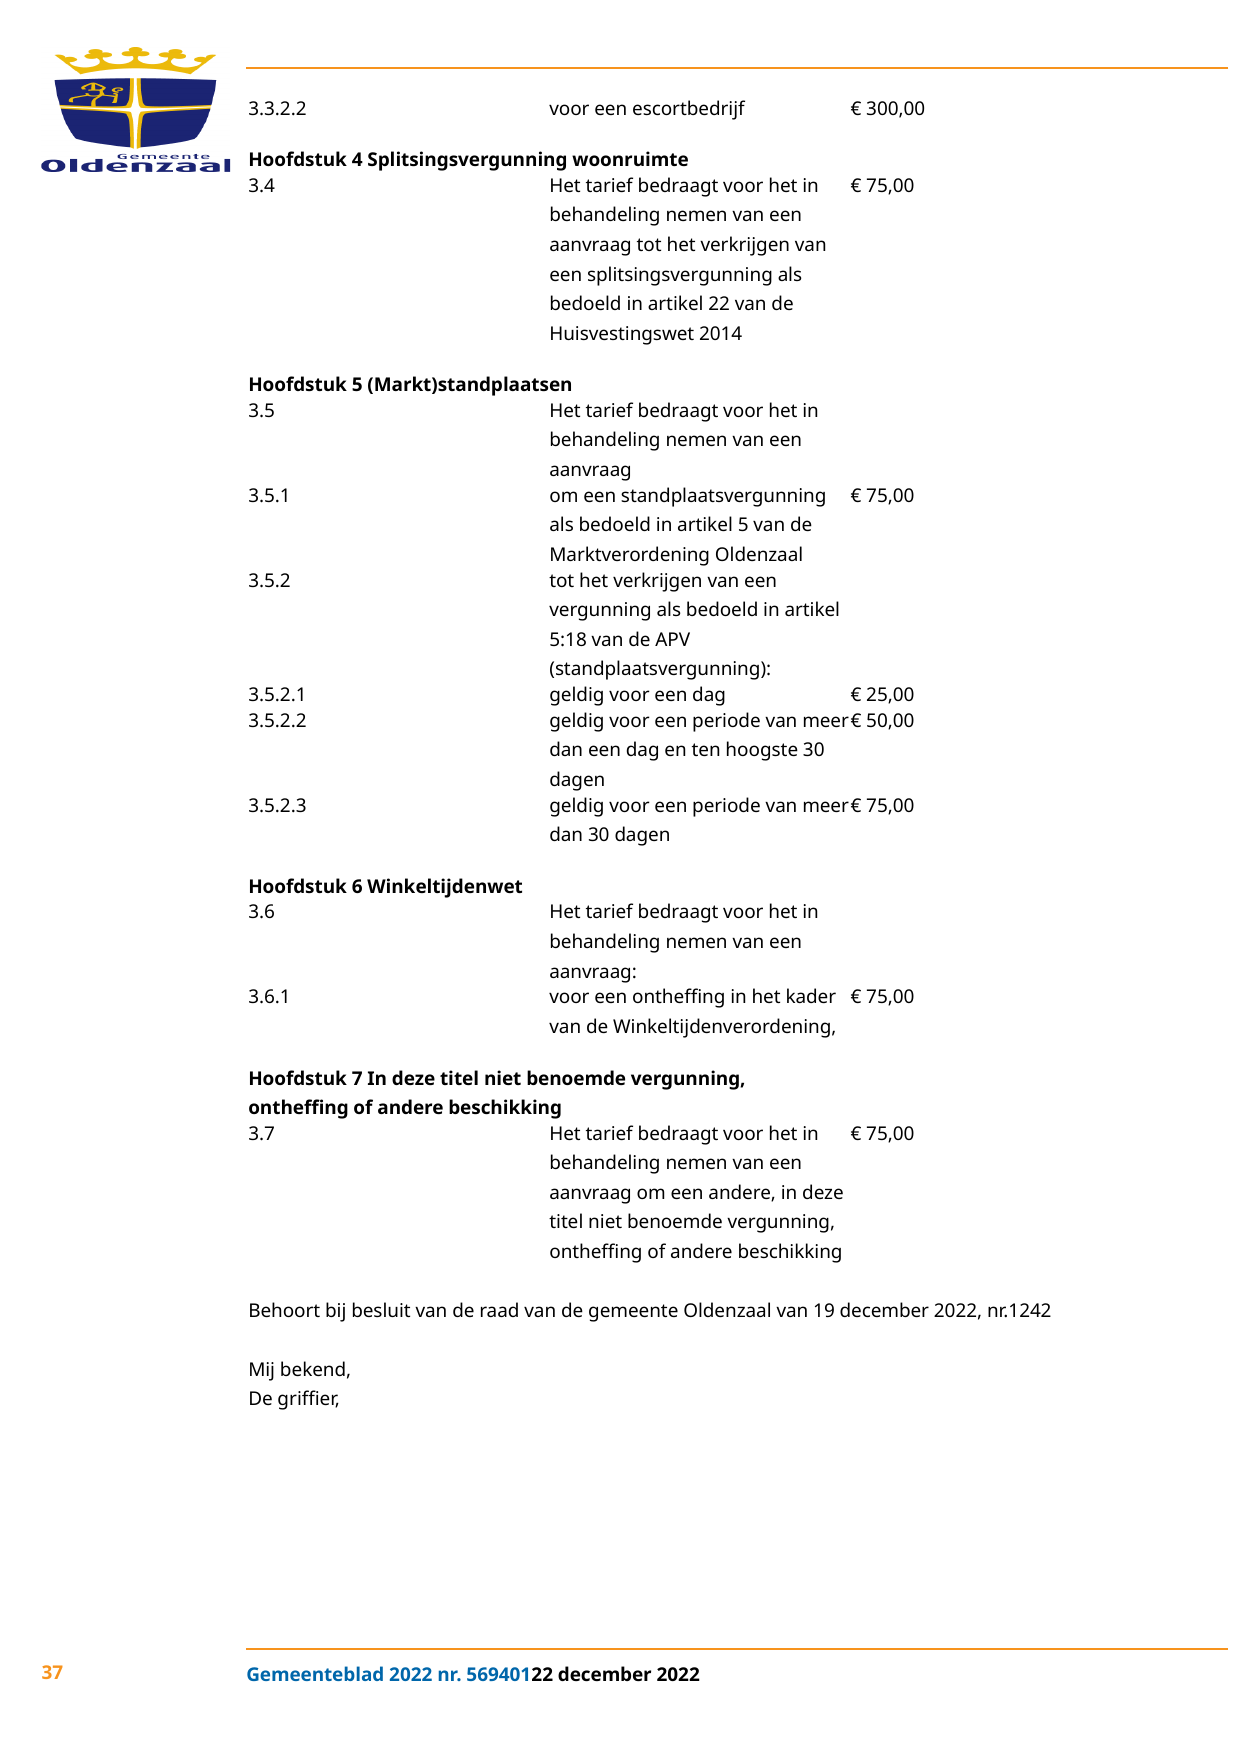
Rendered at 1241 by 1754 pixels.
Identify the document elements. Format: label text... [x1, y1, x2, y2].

table_cell Het tarief bedraagt voor het in behandeling nemen van een aanvraag [549, 397, 850, 482]
table_cell 3.5.2 [248, 567, 549, 681]
table_cell Hoofdstuk 5 (Markt)standplaatsen [248, 371, 850, 397]
text De griffier, [248, 1386, 1152, 1411]
table_cell voor een ontheffing in het kader van de Winkeltijdenverordening, [549, 984, 850, 1039]
table_cell [850, 371, 1152, 397]
table_cell Het tarief bedraagt voor het in behandeling nemen van een aanvraag tot het verkrijgen van een splitsingsvergunning als bedoeld in artikel 22 van de Huisvestingswet 2014 [549, 172, 850, 346]
table_cell [850, 567, 1152, 681]
table_cell € 75,00 [850, 482, 1152, 567]
table_cell 3.7 [248, 1120, 549, 1264]
table_cell 3.5 [248, 397, 549, 482]
table_cell [850, 873, 1152, 899]
text Behoort bij besluit van de raad van de gemeente Oldenzaal van 19 december 2022, nr.1242 [248, 1297, 1152, 1323]
table_cell [850, 1039, 1152, 1065]
table_cell om een standplaatsvergunning als bedoeld in artikel 5 van de Marktverordening Oldenzaal [549, 482, 850, 567]
table_cell [248, 847, 549, 873]
table_cell Hoofdstuk 7 In deze titel niet benoemde vergunning, ontheffing of andere beschikking [248, 1065, 850, 1120]
table_cell 3.6 [248, 899, 549, 984]
table_cell geldig voor een periode van meer dan 30 dagen [549, 792, 850, 847]
table_cell € 75,00 [850, 172, 1152, 346]
table_cell [248, 1039, 549, 1065]
table_cell 3.3.2.2 [248, 95, 549, 121]
table_cell € 50,00 [850, 707, 1152, 792]
table_cell 3.5.2.2 [248, 707, 549, 792]
table_cell [549, 847, 850, 873]
table_cell [850, 899, 1152, 984]
picture [41, 47, 231, 172]
table_cell [850, 146, 1152, 172]
table_cell [850, 847, 1152, 873]
table_cell voor een escortbedrijf [549, 95, 850, 121]
table_cell 3.6.1 [248, 984, 549, 1039]
table_cell [549, 121, 850, 146]
table_cell [549, 1039, 850, 1065]
table_cell [248, 346, 549, 371]
table_cell [850, 1065, 1152, 1120]
table_cell Hoofdstuk 6 Winkeltijdenwet [248, 873, 850, 899]
table_cell [248, 121, 549, 146]
table_cell Het tarief bedraagt voor het in behandeling nemen van een aanvraag: [549, 899, 850, 984]
table_cell € 75,00 [850, 1120, 1152, 1264]
table_cell 3.5.1 [248, 482, 549, 567]
table_cell geldig voor een dag [549, 681, 850, 707]
table_cell Het tarief bedraagt voor het in behandeling nemen van een aanvraag om een andere, in deze titel niet benoemde vergunning, ontheffing of andere beschikking [549, 1120, 850, 1264]
table_cell 3.5.2.3 [248, 792, 549, 847]
table_cell 3.4 [248, 172, 549, 346]
table_cell Hoofdstuk 4 Splitsingsvergunning woonruimte [248, 146, 850, 172]
table_cell € 25,00 [850, 681, 1152, 707]
table_cell tot het verkrijgen van een vergunning als bedoeld in artikel 5:18 van de APV (standplaatsvergunning): [549, 567, 850, 681]
table_cell 3.5.2.1 [248, 681, 549, 707]
table_cell € 300,00 [850, 95, 1152, 121]
table_cell [549, 346, 850, 371]
table_cell geldig voor een periode van meer dan een dag en ten hoogste 30 dagen [549, 707, 850, 792]
table_cell [850, 121, 1152, 146]
table_cell € 75,00 [850, 984, 1152, 1039]
table_cell € 75,00 [850, 792, 1152, 847]
table_cell [850, 346, 1152, 371]
text Mij bekend, [248, 1356, 1152, 1382]
table_cell [850, 397, 1152, 482]
